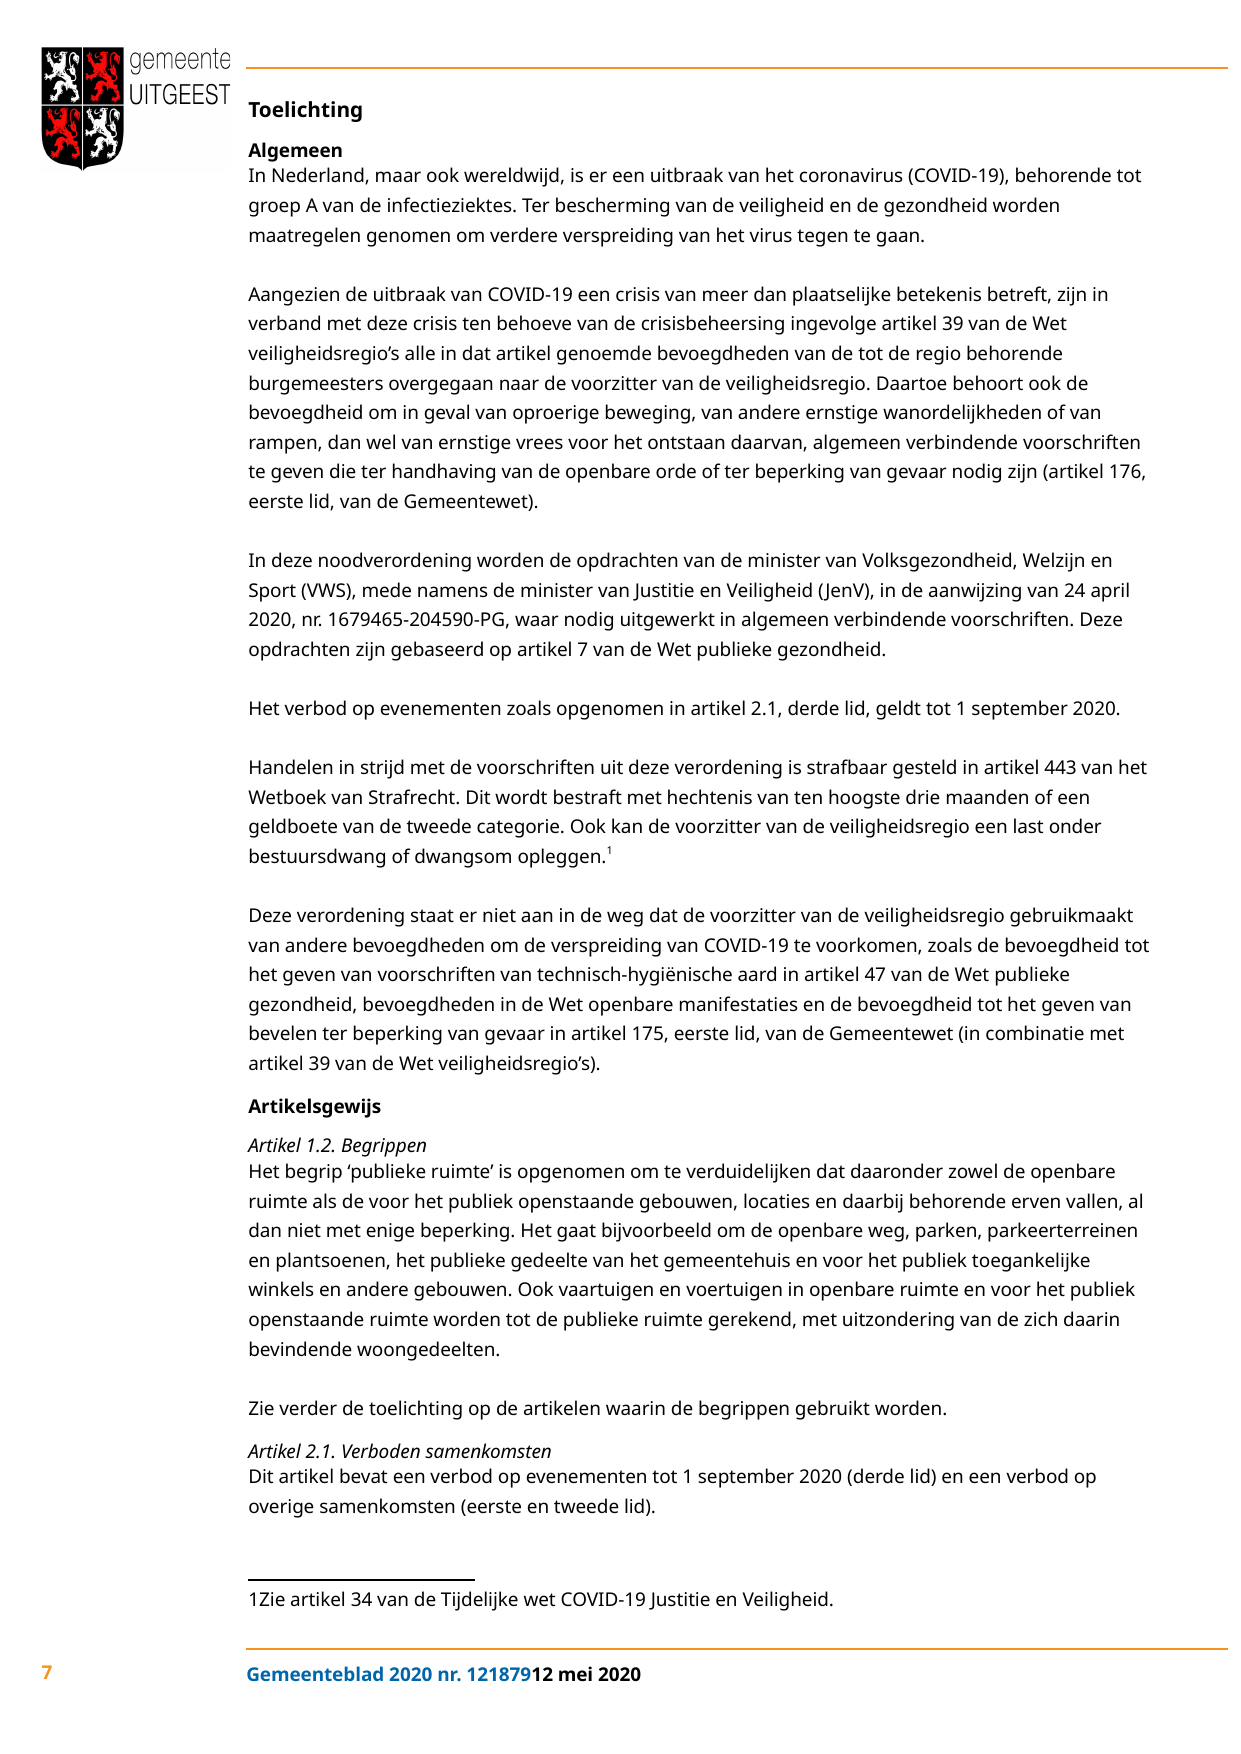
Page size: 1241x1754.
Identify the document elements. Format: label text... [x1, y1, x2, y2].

picture [41, 47, 231, 172]
text Artikelsgewijs [248, 1093, 1152, 1119]
text Dit artikel bevat een verbod op evenementen tot 1 september 2020 (derde lid) en een verbod op overige samenkomsten (eerste en tweede lid). [248, 1464, 1152, 1519]
text Deze verordening staat er niet aan in de weg dat de voorzitter van de veiligheidsregio gebruikmaakt van andere bevoegdheden om de verspreiding van COVID-19 te voorkomen, zoals de bevoegdheid tot het geven van voorschriften van technisch-hygiënische aard in artikel 47 van de Wet publieke gezondheid, bevoegdheden in de Wet openbare manifestaties en de bevoegdheid tot het geven van bevelen ter beperking van gevaar in artikel 175, eerste lid, van de Gemeentewet (in combinatie met artikel 39 van de Wet veiligheidsregio’s). [248, 902, 1152, 1076]
text Het begrip ‘publieke ruimte’ is opgenomen om te verduidelijken dat daaronder zowel de openbare ruimte als de voor het publiek openstaande gebouwen, locaties en daarbij behorende erven vallen, al dan niet met enige beperking. Het gaat bijvoorbeeld om de openbare weg, parken, parkeerterreinen en plantsoenen, het publieke gedeelte van het gemeentehuis en voor het publiek toegankelijke winkels en andere gebouwen. Ook vaartuigen en voertuigen in openbare ruimte en voor het publiek openstaande ruimte worden tot de publieke ruimte gerekend, met uitzondering van de zich daarin bevindende woongedeelten. [248, 1158, 1152, 1361]
text Handelen in strijd met de voorschriften uit deze verordening is strafbaar gesteld in artikel 443 van het Wetboek van Strafrecht. Dit wordt bestraft met hechtenis van ten hoogste drie maanden of een geldboete van de tweede categorie. Ook kan de voorzitter van de veiligheidsregio een last onder bestuursdwang of dwangsom opleggen. [248, 754, 1152, 869]
text In deze noodverordening worden de opdrachten van de minister van Volksgezondheid, Welzijn en Sport (VWS), mede namens de minister van Justitie en Veiligheid (JenV), in de aanwijzing van 24 april 2020, nr. 1679465-204590-PG, waar nodig uitgewerkt in algemeen verbindende voorschriften. Deze opdrachten zijn gebaseerd op artikel 7 van de Wet publieke gezondheid. [248, 547, 1152, 662]
text Zie verder de toelichting op de artikelen waarin de begrippen gebruikt worden. [248, 1395, 1152, 1421]
text Aangezien de uitbraak van COVID-19 een crisis van meer dan plaatselijke betekenis betreft, zijn in verband met deze crisis ten behoeve van de crisisbeheersing ingevolge artikel 39 van de Wet veiligheidsregio’s alle in dat artikel genoemde bevoegdheden van de tot de regio behorende burgemeesters overgegaan naar de voorzitter van de veiligheidsregio. Daartoe behoort ook de bevoegdheid om in geval van oproerige beweging, van andere ernstige wanordelijkheden of van rampen, dan wel van ernstige vrees voor het ontstaan daarvan, algemeen verbindende voorschriften te geven die ter handhaving van de openbare orde of ter beperking van gevaar nodig zijn (artikel 176, eerste lid, van de Gemeentewet). [248, 281, 1152, 514]
text In Nederland, maar ook wereldwijd, is er een uitbraak van het coronavirus (COVID-19), behorende tot groep A van de infectieziektes. Ter bescherming van de veiligheid en de gezondheid worden maatregelen genomen om verdere verspreiding van het virus tegen te gaan. [248, 163, 1152, 247]
text Zie artikel 34 van de Tijdelijke wet COVID-19 Justitie en Veiligheid. [248, 1586, 1152, 1612]
text Algemeen [248, 137, 1152, 163]
text Artikel 2.1. Verboden samenkomsten [248, 1438, 1152, 1464]
text Het verbod op evenementen zoals opgenomen in artikel 2.1, derde lid, geldt tot 1 september 2020. [248, 695, 1152, 721]
text Artikel 1.2. Begrippen [248, 1132, 1152, 1158]
text Toelichting [248, 95, 1152, 123]
